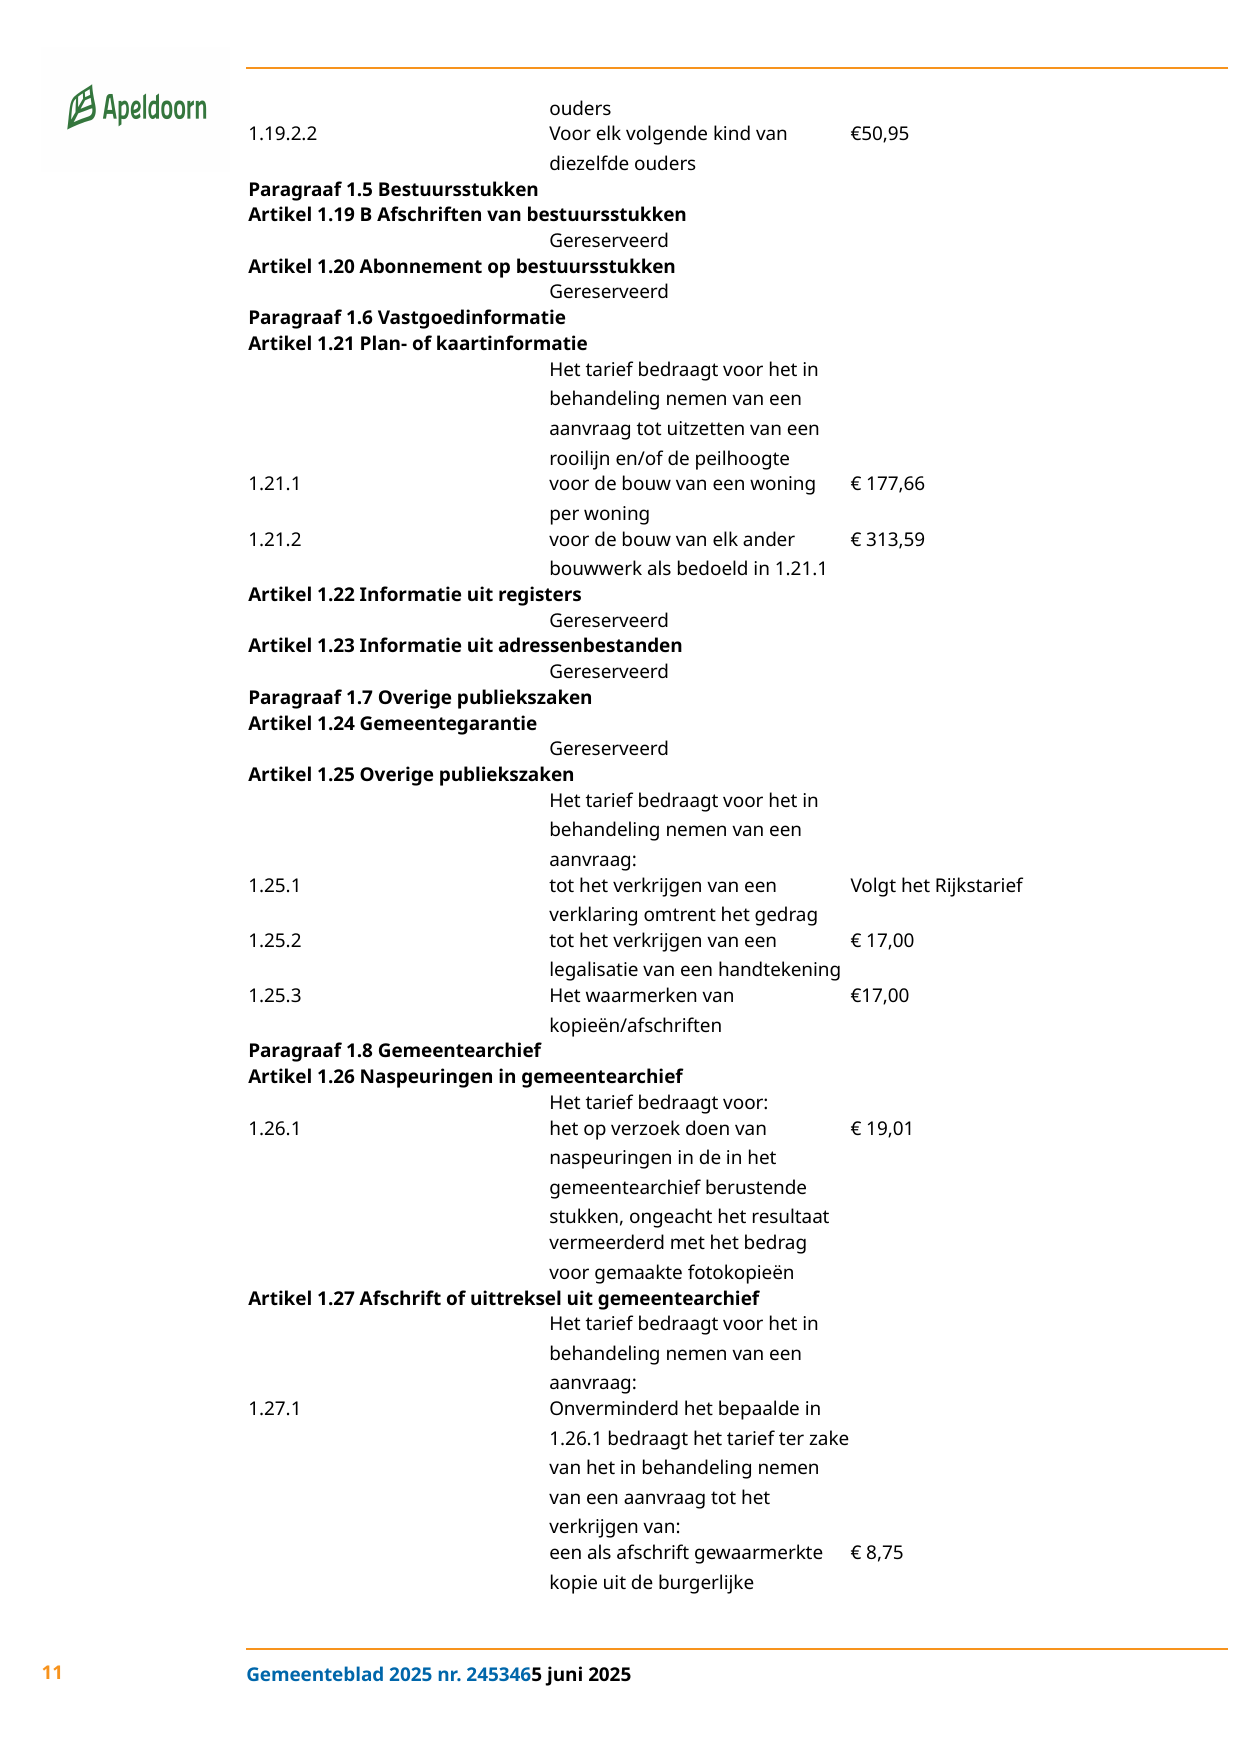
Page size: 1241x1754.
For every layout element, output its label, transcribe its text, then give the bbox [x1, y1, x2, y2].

table_cell 1.27.1 [248, 1395, 549, 1539]
table_cell [248, 735, 549, 761]
table_cell Gereserveerd [549, 735, 850, 761]
table_cell [850, 787, 1152, 872]
table_cell Artikel 1.27 Afschrift of uittreksel uit gemeentearchief [248, 1285, 1152, 1310]
table_cell 1.26.1 [248, 1115, 549, 1229]
table_cell Artikel 1.19 B Afschriften van bestuursstukken [248, 202, 1152, 227]
table_cell [248, 356, 549, 470]
table_cell 1.25.2 [248, 927, 549, 982]
table_cell Paragraaf 1.7 Overige publiekszaken [248, 684, 1152, 710]
table_cell Het tarief bedraagt voor het in behandeling nemen van een aanvraag tot uitzetten van een rooilijn en/of de peilhoogte [549, 356, 850, 470]
table_cell [248, 607, 549, 632]
table_cell [248, 227, 549, 253]
table_cell Paragraaf 1.8 Gemeentearchief [248, 1038, 1152, 1063]
table_cell tot het verkrijgen van een verklaring omtrent het gedrag [549, 872, 850, 927]
table_cell [850, 658, 1152, 684]
table_cell [248, 1539, 549, 1595]
table_cell [850, 1310, 1152, 1395]
table_cell €50,95 [850, 121, 1152, 176]
table_cell Artikel 1.20 Abonnement op bestuursstukken [248, 253, 1152, 279]
table_cell Artikel 1.21 Plan- of kaartinformatie [248, 330, 1152, 356]
table_cell Artikel 1.25 Overige publiekszaken [248, 761, 1152, 787]
table_cell [248, 787, 549, 872]
table_cell ouders [549, 95, 850, 121]
table_cell [850, 1089, 1152, 1115]
table_cell [248, 279, 549, 304]
table_cell € 177,66 [850, 470, 1152, 526]
table_cell Het tarief bedraagt voor: [549, 1089, 850, 1115]
table_cell 1.21.1 [248, 470, 549, 526]
table_cell [850, 279, 1152, 304]
table_cell [248, 1310, 549, 1395]
table_cell 1.21.2 [248, 526, 549, 581]
table_cell Paragraaf 1.5 Bestuursstukken [248, 176, 1152, 202]
table_cell Gereserveerd [549, 227, 850, 253]
table_cell [850, 735, 1152, 761]
table_cell Paragraaf 1.6 Vastgoedinformatie [248, 305, 1152, 330]
table_cell Het tarief bedraagt voor het in behandeling nemen van een aanvraag: [549, 787, 850, 872]
table_cell [850, 95, 1152, 121]
table_cell 1.19.2.2 [248, 121, 549, 176]
table_cell voor de bouw van elk ander bouwwerk als bedoeld in 1.21.1 [549, 526, 850, 581]
table_cell Onverminderd het bepaalde in 1.26.1 bedraagt het tarief ter zake van het in behandeling nemen van een aanvraag tot het verkrijgen van: [549, 1395, 850, 1539]
table_cell [248, 658, 549, 684]
table_cell Gereserveerd [549, 658, 850, 684]
table_cell het op verzoek doen van naspeuringen in de in het gemeentearchief berustende stukken, ongeacht het resultaat [549, 1115, 850, 1229]
table_cell € 313,59 [850, 526, 1152, 581]
table_cell Gereserveerd [549, 279, 850, 304]
table_cell [850, 227, 1152, 253]
table_cell een als afschrift gewaarmerkte kopie uit de burgerlijke [549, 1539, 850, 1595]
table_cell € 19,01 [850, 1115, 1152, 1229]
table_cell Artikel 1.24 Gemeentegarantie [248, 710, 1152, 735]
table_cell Artikel 1.26 Naspeuringen in gemeentearchief [248, 1064, 1152, 1089]
table_cell Het tarief bedraagt voor het in behandeling nemen van een aanvraag: [549, 1310, 850, 1395]
table_cell Volgt het Rijkstarief [850, 872, 1152, 927]
picture [41, 47, 231, 172]
table_cell € 17,00 [850, 927, 1152, 982]
table_cell Artikel 1.23 Informatie uit adressenbestanden [248, 633, 1152, 658]
table_cell [850, 356, 1152, 470]
table_cell € 8,75 [850, 1539, 1152, 1595]
table_cell €17,00 [850, 983, 1152, 1038]
table_cell tot het verkrijgen van een legalisatie van een handtekening [549, 927, 850, 982]
table_cell [248, 1089, 549, 1115]
table_cell [850, 1395, 1152, 1539]
table_cell [850, 1229, 1152, 1285]
table_cell Gereserveerd [549, 607, 850, 632]
table_cell [248, 95, 549, 121]
table_cell 1.25.3 [248, 983, 549, 1038]
table_cell voor de bouw van een woning per woning [549, 470, 850, 526]
table_cell 1.25.1 [248, 872, 549, 927]
table_cell Voor elk volgende kind van diezelfde ouders [549, 121, 850, 176]
table_cell Artikel 1.22 Informatie uit registers [248, 581, 1152, 607]
table_cell Het waarmerken van kopieën/afschriften [549, 983, 850, 1038]
table_cell [850, 607, 1152, 632]
table_cell vermeerderd met het bedrag voor gemaakte fotokopieën [549, 1229, 850, 1285]
table_cell [248, 1229, 549, 1285]
